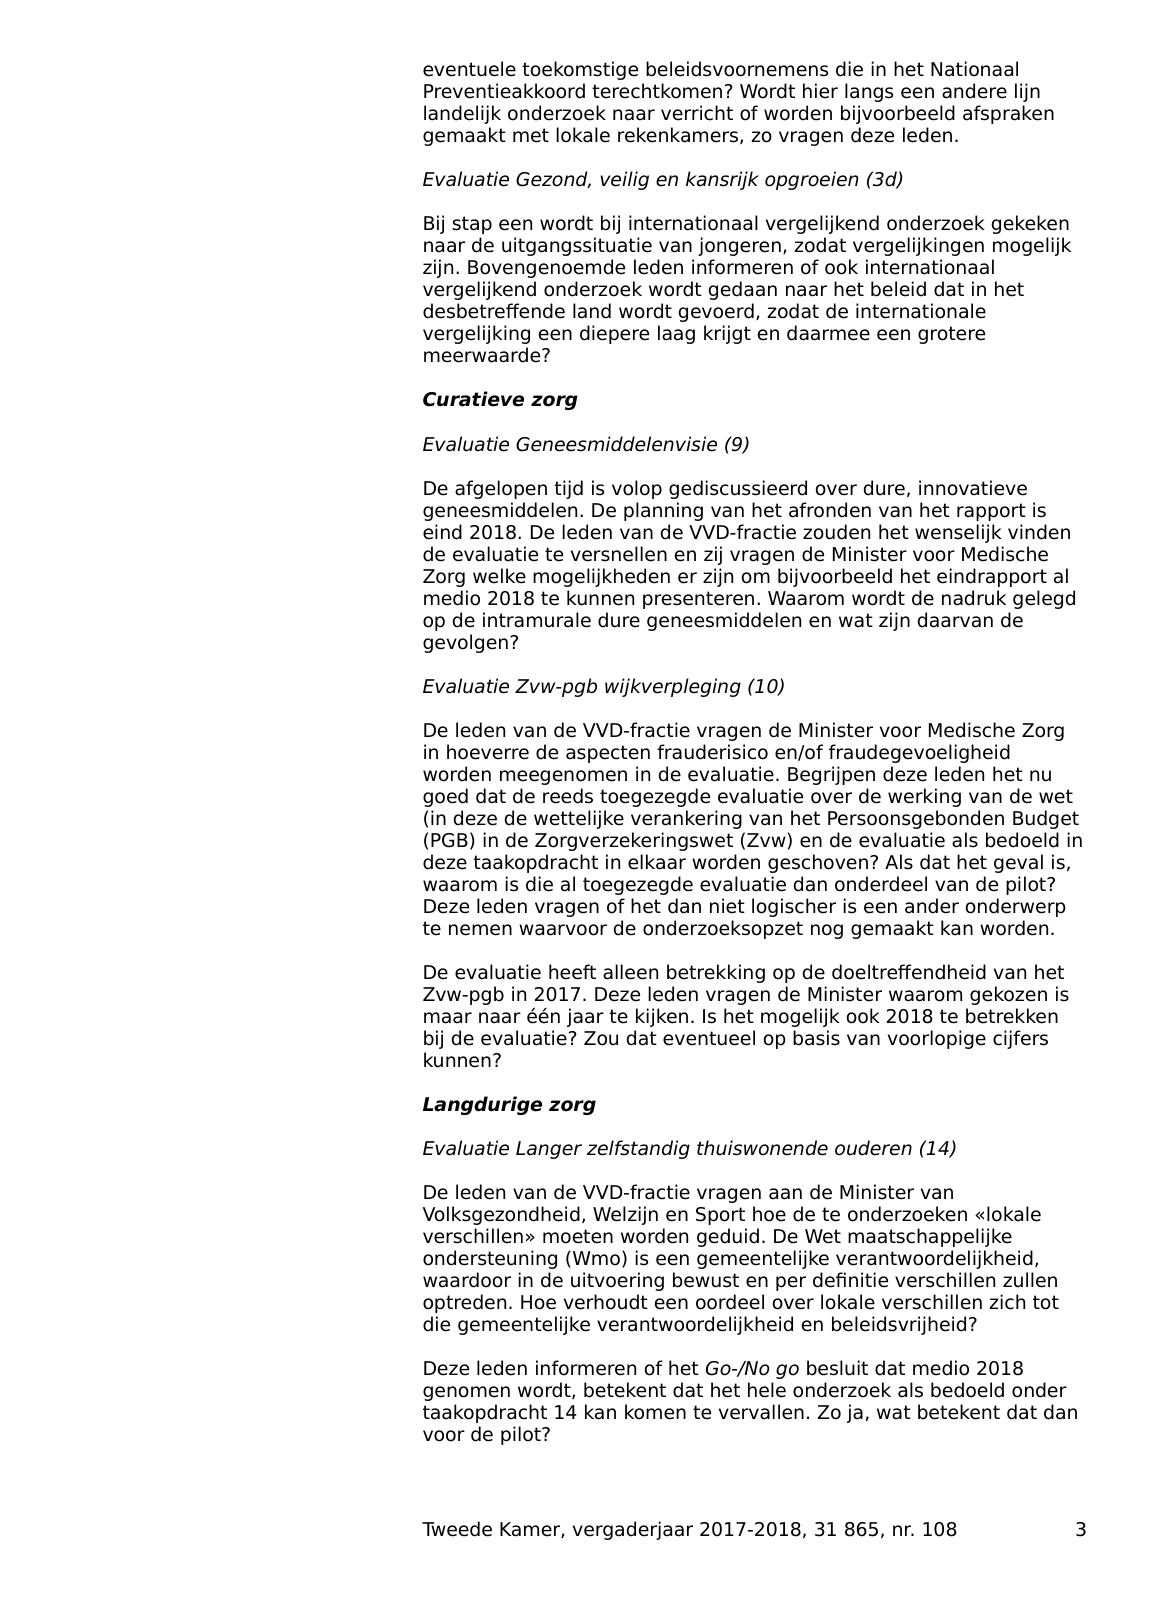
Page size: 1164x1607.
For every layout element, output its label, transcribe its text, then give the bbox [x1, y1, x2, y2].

subtitle Langdurige zorg [422, 1094, 1087, 1116]
subtitle Curatieve zorg [422, 389, 1087, 411]
text De afgelopen tijd is volop gediscussieerd over dure, innovatieve geneesmiddelen. De planning van het afronden van het rapport is eind 2018. De leden van de VVD-fractie zouden het wenselijk vinden de evaluatie te versnellen en zij vragen de Minister voor Medische Zorg welke mogelijkheden er zijn om bijvoorbeeld het eindrapport al medio 2018 te kunnen presenteren. Waarom wordt de nadruk gelegd op de intramurale dure geneesmiddelen en wat zijn daarvan de gevolgen? [422, 478, 1087, 653]
text Deze leden informeren of het Go-/No go besluit dat medio 2018 genomen wordt, betekent dat het hele onderzoek als bedoeld onder taakopdracht 14 kan komen te vervallen. Zo ja, wat betekent dat dan voor de pilot? [422, 1358, 1087, 1446]
subtitle Evaluatie Gezond, veilig en kansrijk opgroeien (3d) [422, 169, 1087, 191]
subtitle Evaluatie Zvw-pgb wijkverpleging (10) [422, 676, 1087, 698]
text De evaluatie heeft alleen betrekking op de doeltreffendheid van het Zvw-pgb in 2017. Deze leden vragen de Minister waarom gekozen is maar naar één jaar te kijken. Is het mogelijk ook 2018 te betrekken bij de evaluatie? Zou dat eventueel op basis van voorlopige cijfers kunnen? [422, 962, 1087, 1072]
subtitle Evaluatie Geneesmiddelenvisie (9) [422, 433, 1087, 456]
text De leden van de VVD-fractie vragen de Minister voor Medische Zorg in hoeverre de aspecten frauderisico en/of fraudegevoeligheid worden meegenomen in de evaluatie. Begrijpen deze leden het nu goed dat de reeds toegezegde evaluatie over de werking van de wet (in deze de wettelijke verankering van het Persoonsgebonden Budget (PGB) in de Zorgverzekeringswet (Zvw) en de evaluatie als bedoeld in deze taakopdracht in elkaar worden geschoven? Als dat het geval is, waarom is die al toegezegde evaluatie dan onderdeel van de pilot? Deze leden vragen of het dan niet logischer is een ander onderwerp te nemen waarvoor de onderzoeksopzet nog gemaakt kan worden. [422, 720, 1087, 940]
text Bij stap een wordt bij internationaal vergelijkend onderzoek gekeken naar de uitgangssituatie van jongeren, zodat vergelijkingen mogelijk zijn. Bovengenoemde leden informeren of ook internationaal vergelijkend onderzoek wordt gedaan naar het beleid dat in het desbetreffende land wordt gevoerd, zodat de internationale vergelijking een diepere laag krijgt en daarmee een grotere meerwaarde? [422, 213, 1087, 367]
subtitle Evaluatie Langer zelfstandig thuiswonende ouderen (14) [422, 1138, 1087, 1160]
text De leden van de VVD-fractie vragen aan de Minister van Volksgezondheid, Welzijn en Sport hoe de te onderzoeken «lokale verschillen» moeten worden geduid. De Wet maatschappelijke ondersteuning (Wmo) is een gemeentelijke verantwoordelijkheid, waardoor in de uitvoering bewust en per definitie verschillen zullen optreden. Hoe verhoudt een oordeel over lokale verschillen zich tot die gemeentelijke verantwoordelijkheid en beleidsvrijheid? [422, 1182, 1087, 1336]
text eventuele toekomstige beleidsvoornemens die in het Nationaal Preventieakkoord terechtkomen? Wordt hier langs een andere lijn landelijk onderzoek naar verricht of worden bijvoorbeeld afspraken gemaakt met lokale rekenkamers, zo vragen deze leden. [422, 59, 1087, 147]
